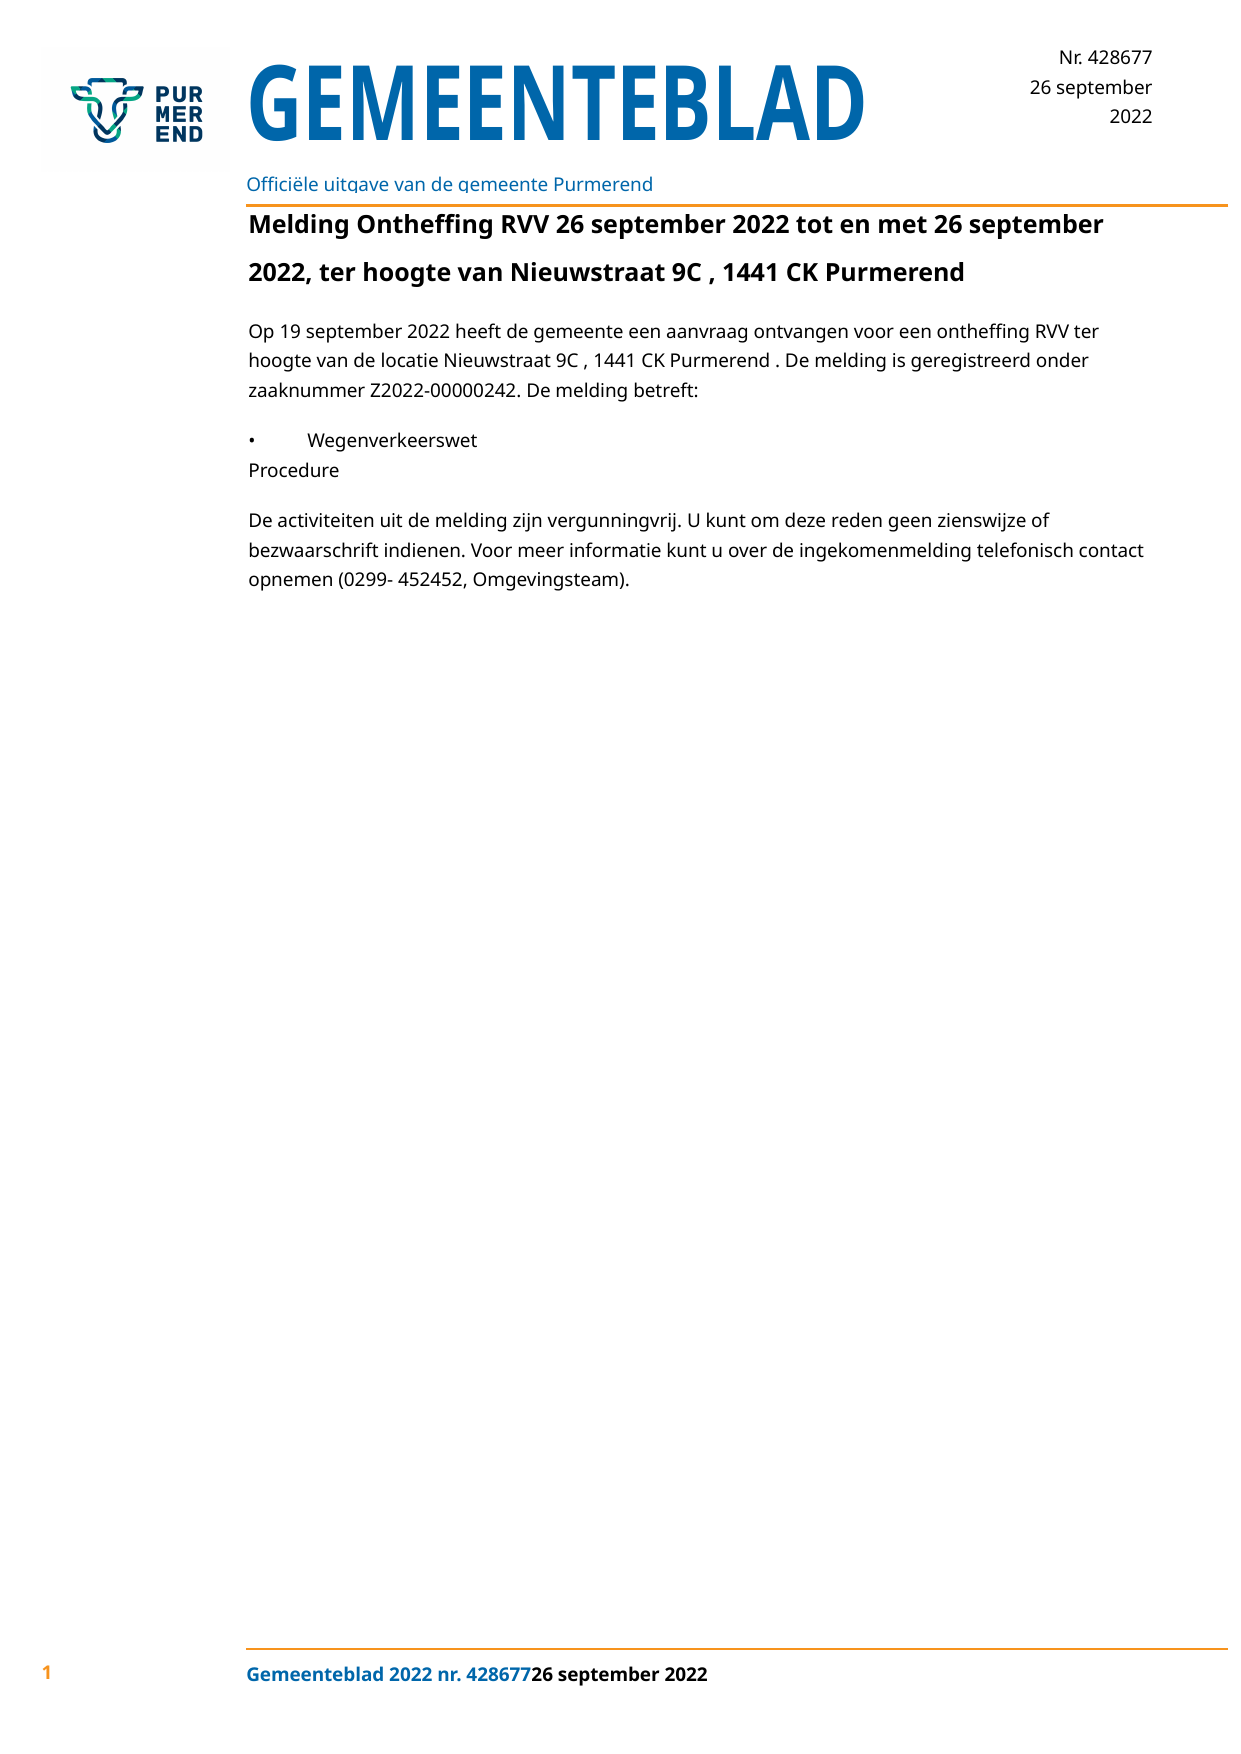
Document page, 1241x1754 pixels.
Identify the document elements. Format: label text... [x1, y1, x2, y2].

list Wegenverkeerswet [248, 427, 1152, 453]
picture [41, 47, 231, 172]
text Melding Ontheffing RVV 26 september 2022 tot en met 26 september 2022, ter hoogte van Nieuwstraat 9C , 1441 CK Purmerend [248, 207, 1152, 288]
text Procedure [248, 457, 1152, 483]
text Op 19 september 2022 heeft de gemeente een aanvraag ontvangen voor een ontheffing RVV ter hoogte van de locatie Nieuwstraat 9C , 1441 CK Purmerend . De melding is geregistreerd onder zaaknummer Z2022-00000242. De melding betreft: [248, 318, 1152, 403]
text De activiteiten uit de melding zijn vergunningvrij. U kunt om deze reden geen zienswijze of bezwaarschrift indienen. Voor meer informatie kunt u over de ingekomenmelding telefonisch contact opnemen (0299- 452452, Omgevingsteam). [248, 507, 1152, 592]
